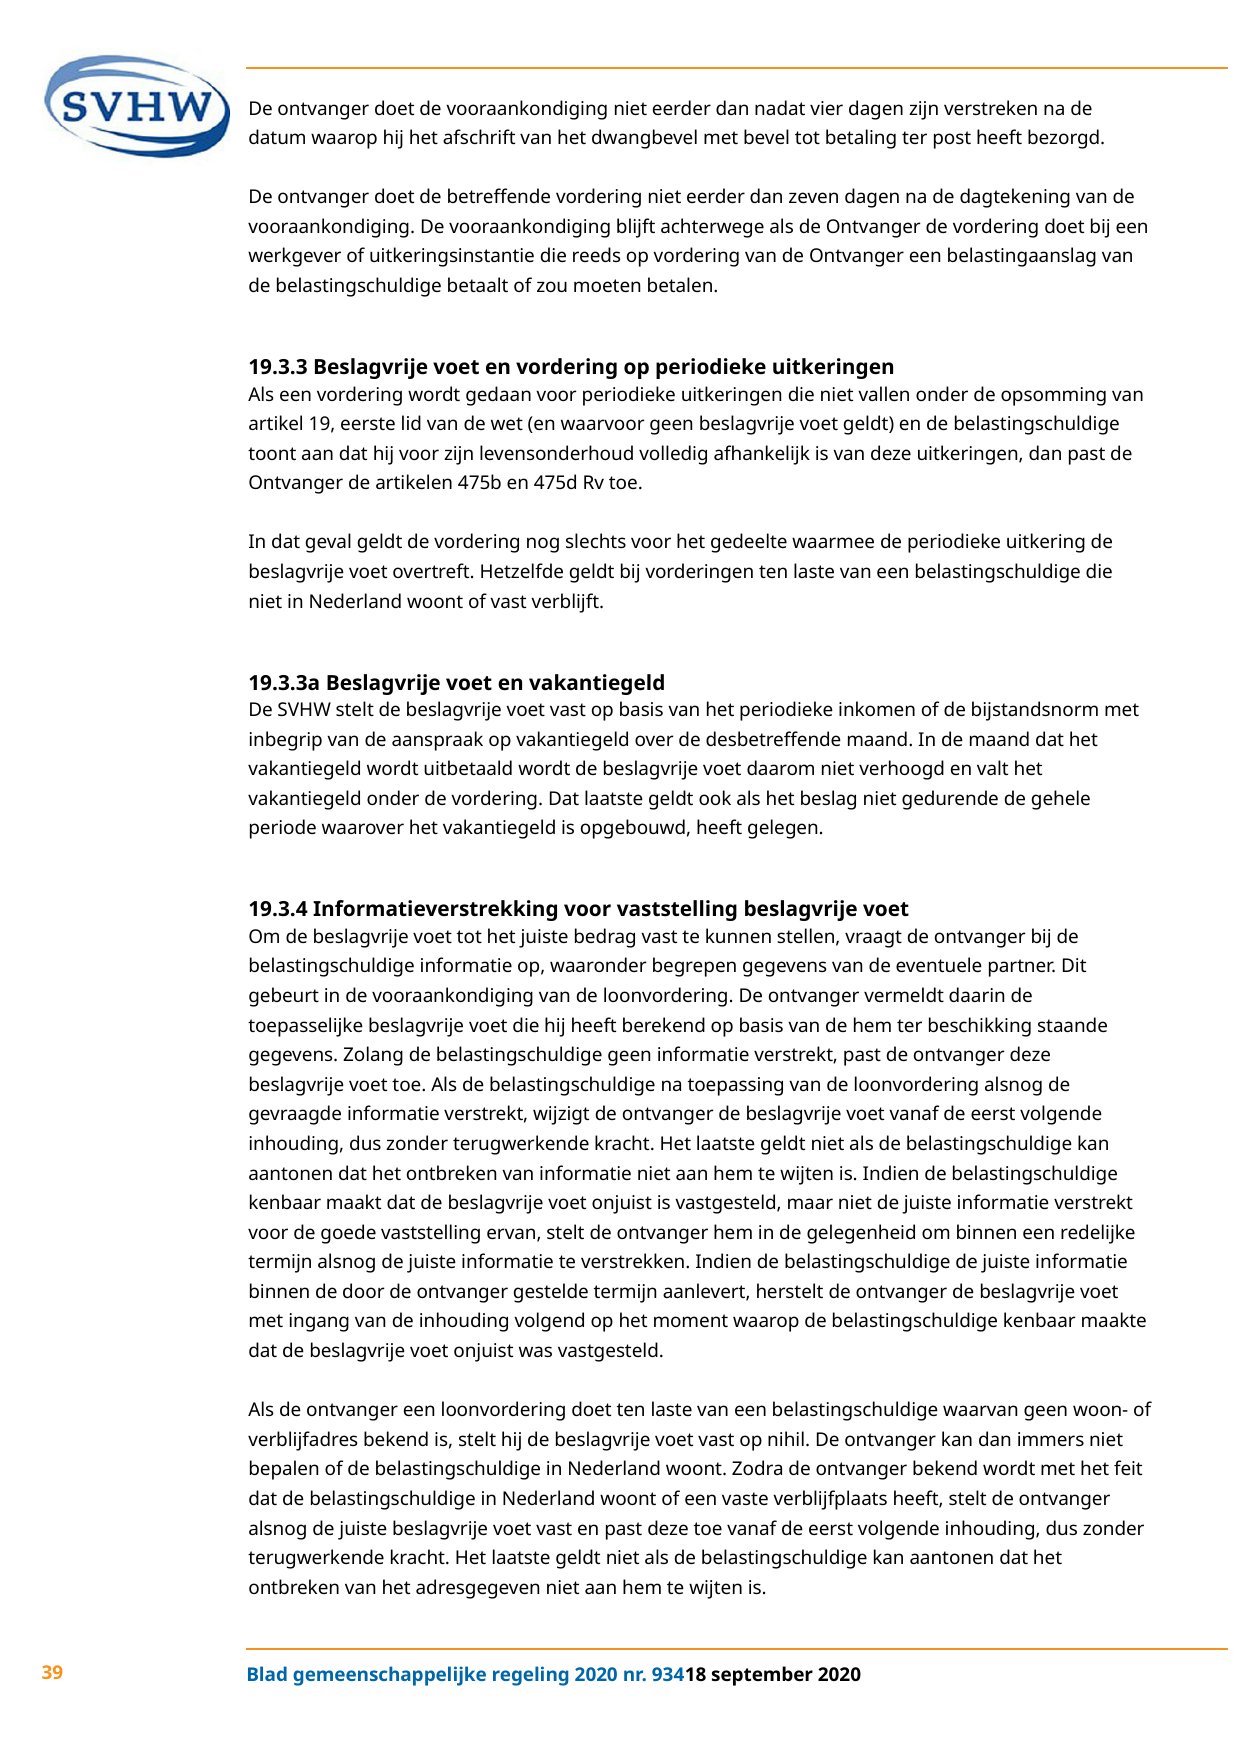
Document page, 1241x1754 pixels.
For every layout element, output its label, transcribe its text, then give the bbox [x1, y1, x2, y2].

picture [41, 47, 231, 172]
text Als de ontvanger een loonvordering doet ten laste van een belastingschuldige waarvan geen woon- of verblijfadres bekend is, stelt hij de beslagvrije voet vast op nihil. De ontvanger kan dan immers niet bepalen of de belastingschuldige in Nederland woont. Zodra de ontvanger bekend wordt met het feit dat de belastingschuldige in Nederland woont of een vaste verblijfplaats heeft, stelt de ontvanger alsnog de juiste beslagvrije voet vast en past deze toe vanaf de eerst volgende inhouding, dus zonder terugwerkende kracht. Het laatste geldt niet als de belastingschuldige kan aantonen dat het ontbreken van het adresgegeven niet aan hem te wijten is. [248, 1396, 1152, 1599]
text De ontvanger doet de vooraankondiging niet eerder dan nadat vier dagen zijn verstreken na de datum waarop hij het afschrift van het dwangbevel met bevel tot betaling ter post heeft bezorgd. [248, 95, 1152, 150]
text De ontvanger doet de betreffende vordering niet eerder dan zeven dagen na de dagtekening van de vooraankondiging. De vooraankondiging blijft achterwege als de Ontvanger de vordering doet bij een werkgever of uitkeringsinstantie die reeds op vordering van de Ontvanger een belastingaanslag van de belastingschuldige betaalt of zou moeten betalen. [248, 183, 1152, 298]
text 19.3.3 Beslagvrije voet en vordering op periodieke uitkeringen [248, 352, 1152, 381]
text 19.3.4 Informatieverstrekking voor vaststelling beslagvrije voet [248, 894, 1152, 923]
text Als een vordering wordt gedaan voor periodieke uitkeringen die niet vallen onder de opsomming van artikel 19, eerste lid van de wet (en waarvoor geen beslagvrije voet geldt) en de belastingschuldige toont aan dat hij voor zijn levensonderhoud volledig afhankelijk is van deze uitkeringen, dan past de Ontvanger de artikelen 475b en 475d Rv toe. [248, 381, 1152, 495]
text De SVHW stelt de beslagvrije voet vast op basis van het periodieke inkomen of de bijstandsnorm met inbegrip van de aanspraak op vakantiegeld over de desbetreffende maand. In de maand dat het vakantiegeld wordt uitbetaald wordt de beslagvrije voet daarom niet verhoogd en valt het vakantiegeld onder de vordering. Dat laatste geldt ook als het beslag niet gedurende de gehele periode waarover het vakantiegeld is opgebouwd, heeft gelegen. [248, 696, 1152, 840]
text 19.3.3a Beslagvrije voet en vakantiegeld [248, 668, 1152, 696]
text Om de beslagvrije voet tot het juiste bedrag vast te kunnen stellen, vraagt de ontvanger bij de belastingschuldige informatie op, waaronder begrepen gegevens van de eventuele partner. Dit gebeurt in de vooraankondiging van de loonvordering. De ontvanger vermeldt daarin de toepasselijke beslagvrije voet die hij heeft berekend op basis van de hem ter beschikking staande gegevens. Zolang de belastingschuldige geen informatie verstrekt, past de ontvanger deze beslagvrije voet toe. Als de belastingschuldige na toepassing van de loonvordering alsnog de gevraagde informatie verstrekt, wijzigt de ontvanger de beslagvrije voet vanaf de eerst volgende inhouding, dus zonder terugwerkende kracht. Het laatste geldt niet als de belastingschuldige kan aantonen dat het ontbreken van informatie niet aan hem te wijten is. Indien de belastingschuldige kenbaar maakt dat de beslagvrije voet onjuist is vastgesteld, maar niet de juiste informatie verstrekt voor de goede vaststelling ervan, stelt de ontvanger hem in de gelegenheid om binnen een redelijke termijn alsnog de juiste informatie te verstrekken. Indien de belastingschuldige de juiste informatie binnen de door de ontvanger gestelde termijn aanlevert, herstelt de ontvanger de beslagvrije voet met ingang van de inhouding volgend op het moment waarop de belastingschuldige kenbaar maakte dat de beslagvrije voet onjuist was vastgesteld. [248, 923, 1152, 1363]
text In dat geval geldt de vordering nog slechts voor het gedeelte waarmee de periodieke uitkering de beslagvrije voet overtreft. Hetzelfde geldt bij vorderingen ten laste van een belastingschuldige die niet in Nederland woont of vast verblijft. [248, 529, 1152, 613]
